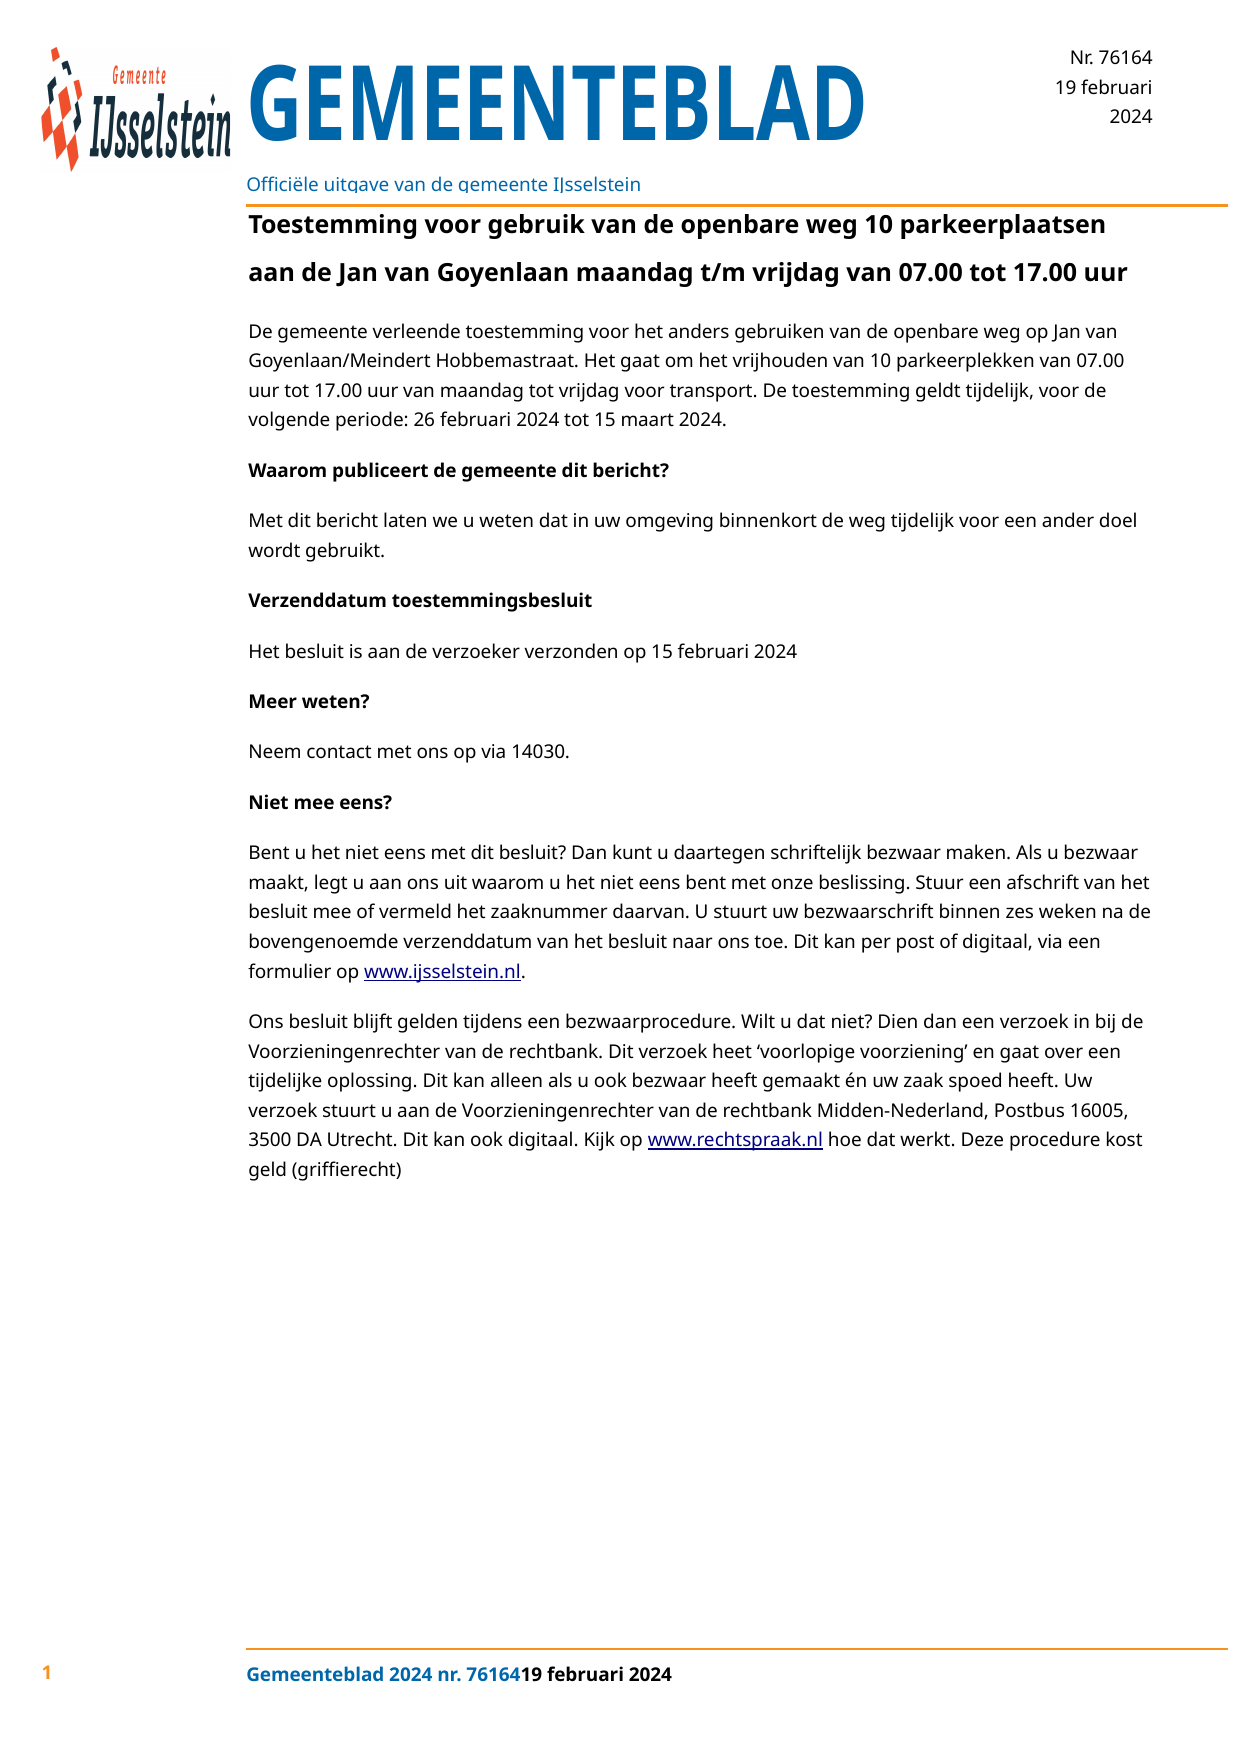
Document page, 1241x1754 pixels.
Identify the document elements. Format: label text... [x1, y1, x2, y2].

text Meer weten? [248, 688, 1152, 714]
text Neem contact met ons op via 14030. [248, 739, 1152, 764]
text Niet mee eens? [248, 789, 1152, 815]
text Verzenddatum toestemmingsbesluit [248, 587, 1152, 613]
text Toestemming voor gebruik van de openbare weg 10 parkeerplaatsen aan de Jan van Goyenlaan maandag t/m vrijdag van 07.00 tot 17.00 uur [248, 207, 1152, 288]
text Het besluit is aan de verzoeker verzonden op 15 februari 2024 [248, 638, 1152, 664]
text Met dit bericht laten we u weten dat in uw omgeving binnenkort de weg tijdelijk voor een ander doel wordt gebruikt. [248, 507, 1152, 563]
text Ons besluit blijft gelden tijdens een bezwaarprocedure. Wilt u dat niet? Dien dan een verzoek in bij de Voorzieningenrechter van de rechtbank. Dit verzoek heet ‘voorlopige voorziening’ en gaat over een tijdelijke oplossing. Dit kan alleen als u ook bezwaar heeft gemaakt én uw zaak spoed heeft. Uw verzoek stuurt u aan de Voorzieningenrechter van de rechtbank Midden-Nederland, Postbus 16005, 3500 DA Utrecht. Dit kan ook digitaal. Kijk op www.rechtspraak.nl hoe dat werkt. Deze procedure kost geld (griffierecht) [248, 1008, 1152, 1182]
text Waarom publiceert de gemeente dit bericht? [248, 457, 1152, 483]
text Bent u het niet eens met dit besluit? Dan kunt u daartegen schriftelijk bezwaar maken. Als u bezwaar maakt, legt u aan ons uit waarom u het niet eens bent met onze beslissing. Stuur een afschrift van het besluit mee of vermeld het zaaknummer daarvan. U stuurt uw bezwaarschrift binnen zes weken na de bovengenoemde verzenddatum van het besluit naar ons toe. Dit kan per post of digitaal, via een formulier op www.ijsselstein.nl. [248, 839, 1152, 984]
text De gemeente verleende toestemming voor het anders gebruiken van de openbare weg op Jan van Goyenlaan/Meindert Hobbemastraat. Het gaat om het vrijhouden van 10 parkeerplekken van 07.00 uur tot 17.00 uur van maandag tot vrijdag voor transport. De toestemming geldt tijdelijk, voor de volgende periode: 26 februari 2024 tot 15 maart 2024. [248, 318, 1152, 432]
picture [41, 47, 231, 172]
